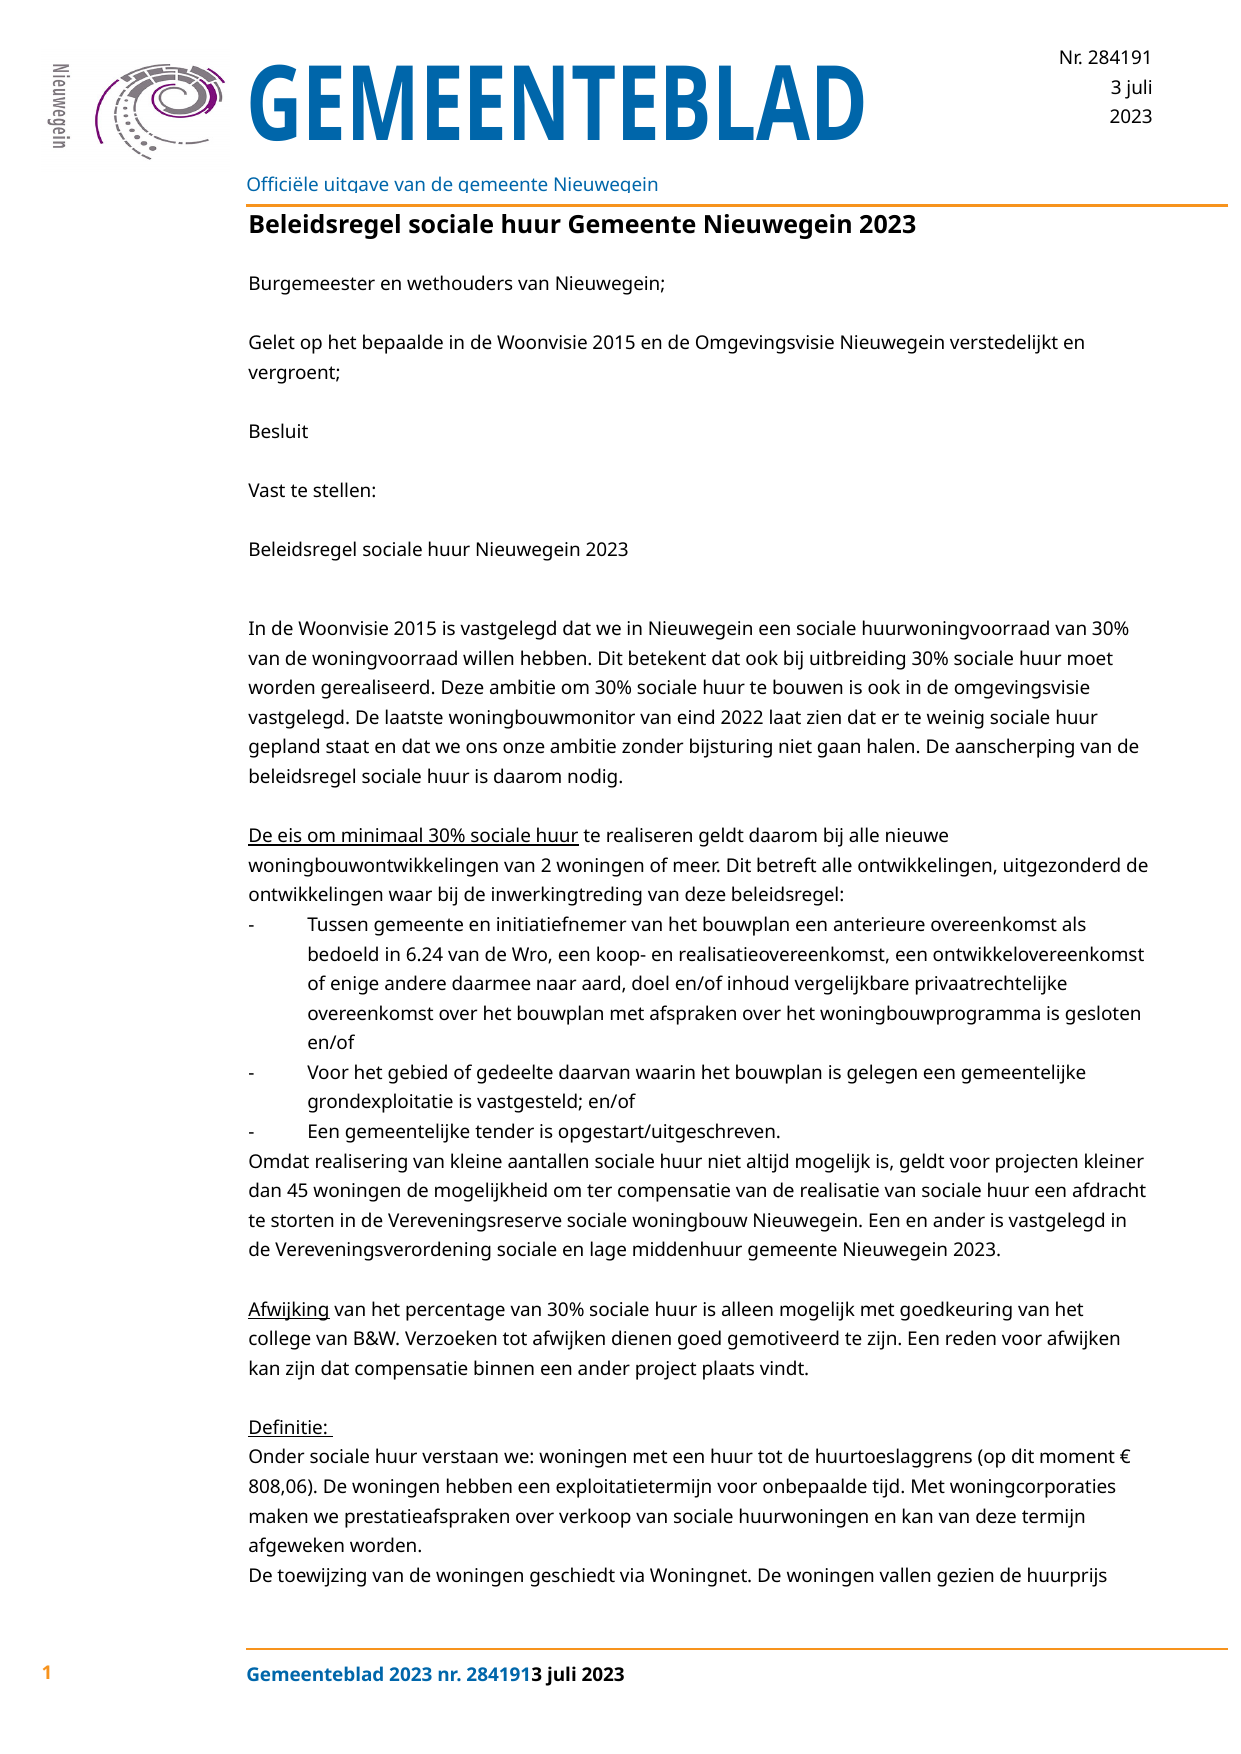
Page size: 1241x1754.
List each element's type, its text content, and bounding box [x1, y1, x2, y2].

text Burgemeester en wethouders van Nieuwegein; [248, 270, 1152, 296]
text Afwijking van het percentage van 30% sociale huur is alleen mogelijk met goedkeuring van het college van B&W. Verzoeken tot afwijken dienen goed gemotiveerd te zijn. Een reden voor afwijken kan zijn dat compensatie binnen een ander project plaats vindt. [248, 1296, 1152, 1381]
text Definitie: [248, 1414, 1152, 1440]
text Onder sociale huur verstaan we: woningen met een huur tot de huurtoeslaggrens (op dit moment € 808,06). De woningen hebben een exploitatietermijn voor onbepaalde tijd. Met woningcorporaties maken we prestatieafspraken over verkoop van sociale huurwoningen en kan van deze termijn afgeweken worden. [248, 1444, 1152, 1558]
text Omdat realisering van kleine aantallen sociale huur niet altijd mogelijk is, geldt voor projecten kleiner dan 45 woningen de mogelijkheid om ter compensatie van de realisatie van sociale huur een afdracht te storten in de Vereveningsreserve sociale woningbouw Nieuwegein. Een en ander is vastgelegd in de Vereveningsverordening sociale en lage middenhuur gemeente Nieuwegein 2023. [248, 1148, 1152, 1262]
text Beleidsregel sociale huur Gemeente Nieuwegein 2023 [248, 207, 1152, 241]
text Besluit [248, 418, 1152, 444]
text In de Woonvisie 2015 is vastgelegd dat we in Nieuwegein een sociale huurwoningvoorraad van 30% van de woningvoorraad willen hebben. Dit betekent dat ook bij uitbreiding 30% sociale huur moet worden gerealiseerd. Deze ambitie om 30% sociale huur te bouwen is ook in de omgevingsvisie vastgelegd. De laatste woningbouwmonitor van eind 2022 laat zien dat er te weinig sociale huur gepland staat en dat we ons onze ambitie zonder bijsturing niet gaan halen. De aanscherping van de beleidsregel sociale huur is daarom nodig. [248, 615, 1152, 789]
picture [41, 47, 231, 172]
text De toewijzing van de woningen geschiedt via Woningnet. De woningen vallen gezien de huurprijs [248, 1562, 1152, 1588]
text Beleidsregel sociale huur Nieuwegein 2023 [248, 537, 1152, 562]
list Voor het gebied of gedeelte daarvan waarin het bouwplan is gelegen een gemeentelijke grondexploitatie is vastgesteld; en/of [248, 1059, 1152, 1114]
list Een gemeentelijke tender is opgestart/uitgeschreven. [248, 1118, 1152, 1144]
list Tussen gemeente en initiatiefnemer van het bouwplan een anterieure overeenkomst als bedoeld in 6.24 van de Wro, een koop- en realisatieovereenkomst, een ontwikkelovereenkomst of enige andere daarmee naar aard, doel en/of inhoud vergelijkbare privaatrechtelijke overeenkomst over het bouwplan met afspraken over het woningbouwprogramma is gesloten en/of [248, 911, 1152, 1055]
text Gelet op het bepaalde in de Woonvisie 2015 en de Omgevingsvisie Nieuwegein verstedelijkt en vergroent; [248, 329, 1152, 385]
text Vast te stellen: [248, 477, 1152, 503]
text De eis om minimaal 30% sociale huur te realiseren geldt daarom bij alle nieuwe woningbouwontwikkelingen van 2 woningen of meer. Dit betreft alle ontwikkelingen, uitgezonderd de ontwikkelingen waar bij de inwerkingtreding van deze beleidsregel: [248, 822, 1152, 907]
